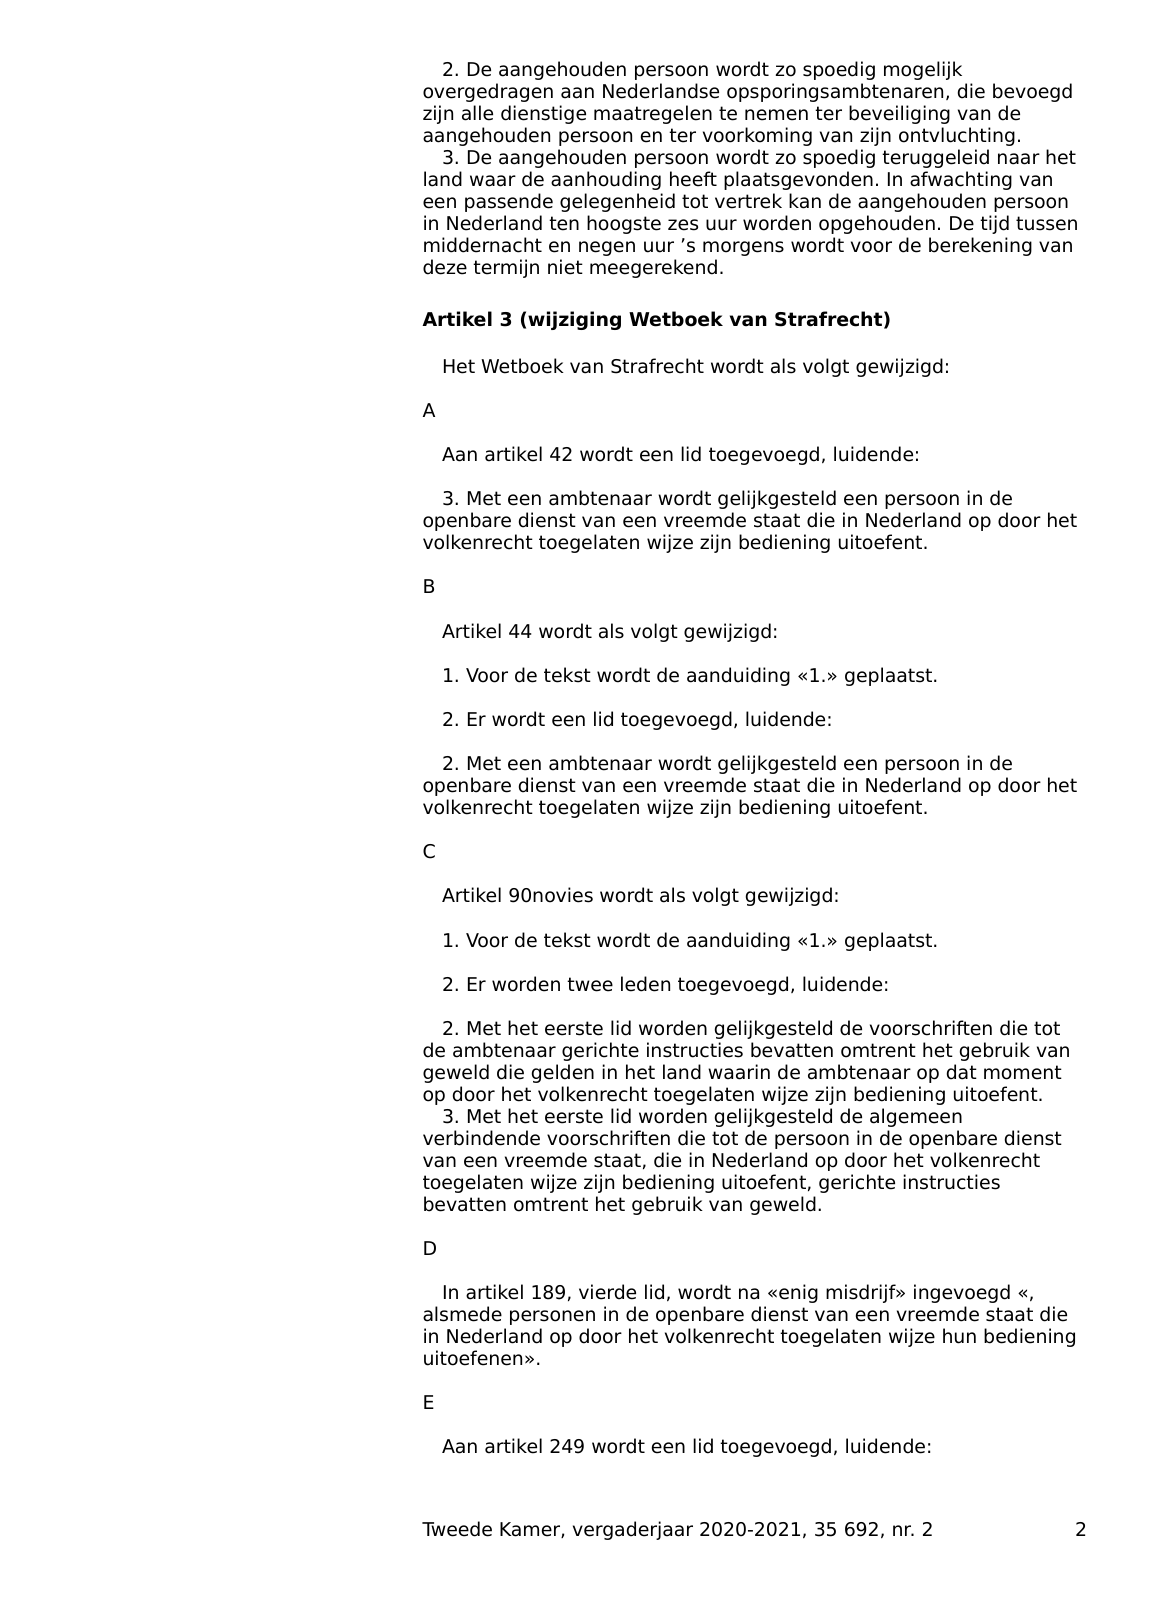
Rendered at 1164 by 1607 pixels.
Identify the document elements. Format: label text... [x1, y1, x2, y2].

text 1. Voor de tekst wordt de aanduiding «1.» geplaatst. [422, 929, 1087, 952]
text 3. Met het eerste lid worden gelijkgesteld de algemeen verbindende voorschriften die tot de persoon in de openbare dienst van een vreemde staat, die in Nederland op door het volkenrecht toegelaten wijze zijn bediening uitoefent, gerichte instructies bevatten omtrent het gebruik van geweld. [422, 1106, 1087, 1216]
text E [422, 1392, 1087, 1414]
text A [422, 400, 1087, 422]
text Artikel 90novies wordt als volgt gewijzigd: [422, 885, 1087, 907]
text 2. Er wordt een lid toegevoegd, luidende: [422, 709, 1087, 731]
text 3. De aangehouden persoon wordt zo spoedig teruggeleid naar het land waar de aanhouding heeft plaatsgevonden. In afwachting van een passende gelegenheid tot vertrek kan de aangehouden persoon in Nederland ten hoogste zes uur worden opgehouden. De tijd tussen middernacht en negen uur ’s morgens wordt voor de berekening van deze termijn niet meegerekend. [422, 147, 1087, 279]
text 2. Met een ambtenaar wordt gelijkgesteld een persoon in de openbare dienst van een vreemde staat die in Nederland op door het volkenrecht toegelaten wijze zijn bediening uitoefent. [422, 753, 1087, 819]
text D [422, 1238, 1087, 1260]
text 2. Er worden twee leden toegevoegd, luidende: [422, 974, 1087, 996]
text In artikel 189, vierde lid, wordt na «enig misdrijf» ingevoegd «, alsmede personen in de openbare dienst van een vreemde staat die in Nederland op door het volkenrecht toegelaten wijze hun bediening uitoefenen». [422, 1282, 1087, 1370]
text B [422, 576, 1087, 598]
text 2. De aangehouden persoon wordt zo spoedig mogelijk overgedragen aan Nederlandse opsporingsambtenaren, die bevoegd zijn alle dienstige maatregelen te nemen ter beveiliging van de aangehouden persoon en ter voorkoming van zijn ontvluchting. [422, 59, 1087, 147]
subtitle Artikel 3 (wijziging Wetboek van Strafrecht) [422, 309, 1087, 331]
text 3. Met een ambtenaar wordt gelijkgesteld een persoon in de openbare dienst van een vreemde staat die in Nederland op door het volkenrecht toegelaten wijze zijn bediening uitoefent. [422, 488, 1087, 554]
text 1. Voor de tekst wordt de aanduiding «1.» geplaatst. [422, 665, 1087, 687]
text Aan artikel 249 wordt een lid toegevoegd, luidende: [422, 1436, 1087, 1458]
text Aan artikel 42 wordt een lid toegevoegd, luidende: [422, 444, 1087, 466]
text C [422, 841, 1087, 863]
text 2. Met het eerste lid worden gelijkgesteld de voorschriften die tot de ambtenaar gerichte instructies bevatten omtrent het gebruik van geweld die gelden in het land waarin de ambtenaar op dat moment op door het volkenrecht toegelaten wijze zijn bediening uitoefent. [422, 1018, 1087, 1106]
text Artikel 44 wordt als volgt gewijzigd: [422, 621, 1087, 643]
text Het Wetboek van Strafrecht wordt als volgt gewijzigd: [422, 356, 1087, 378]
